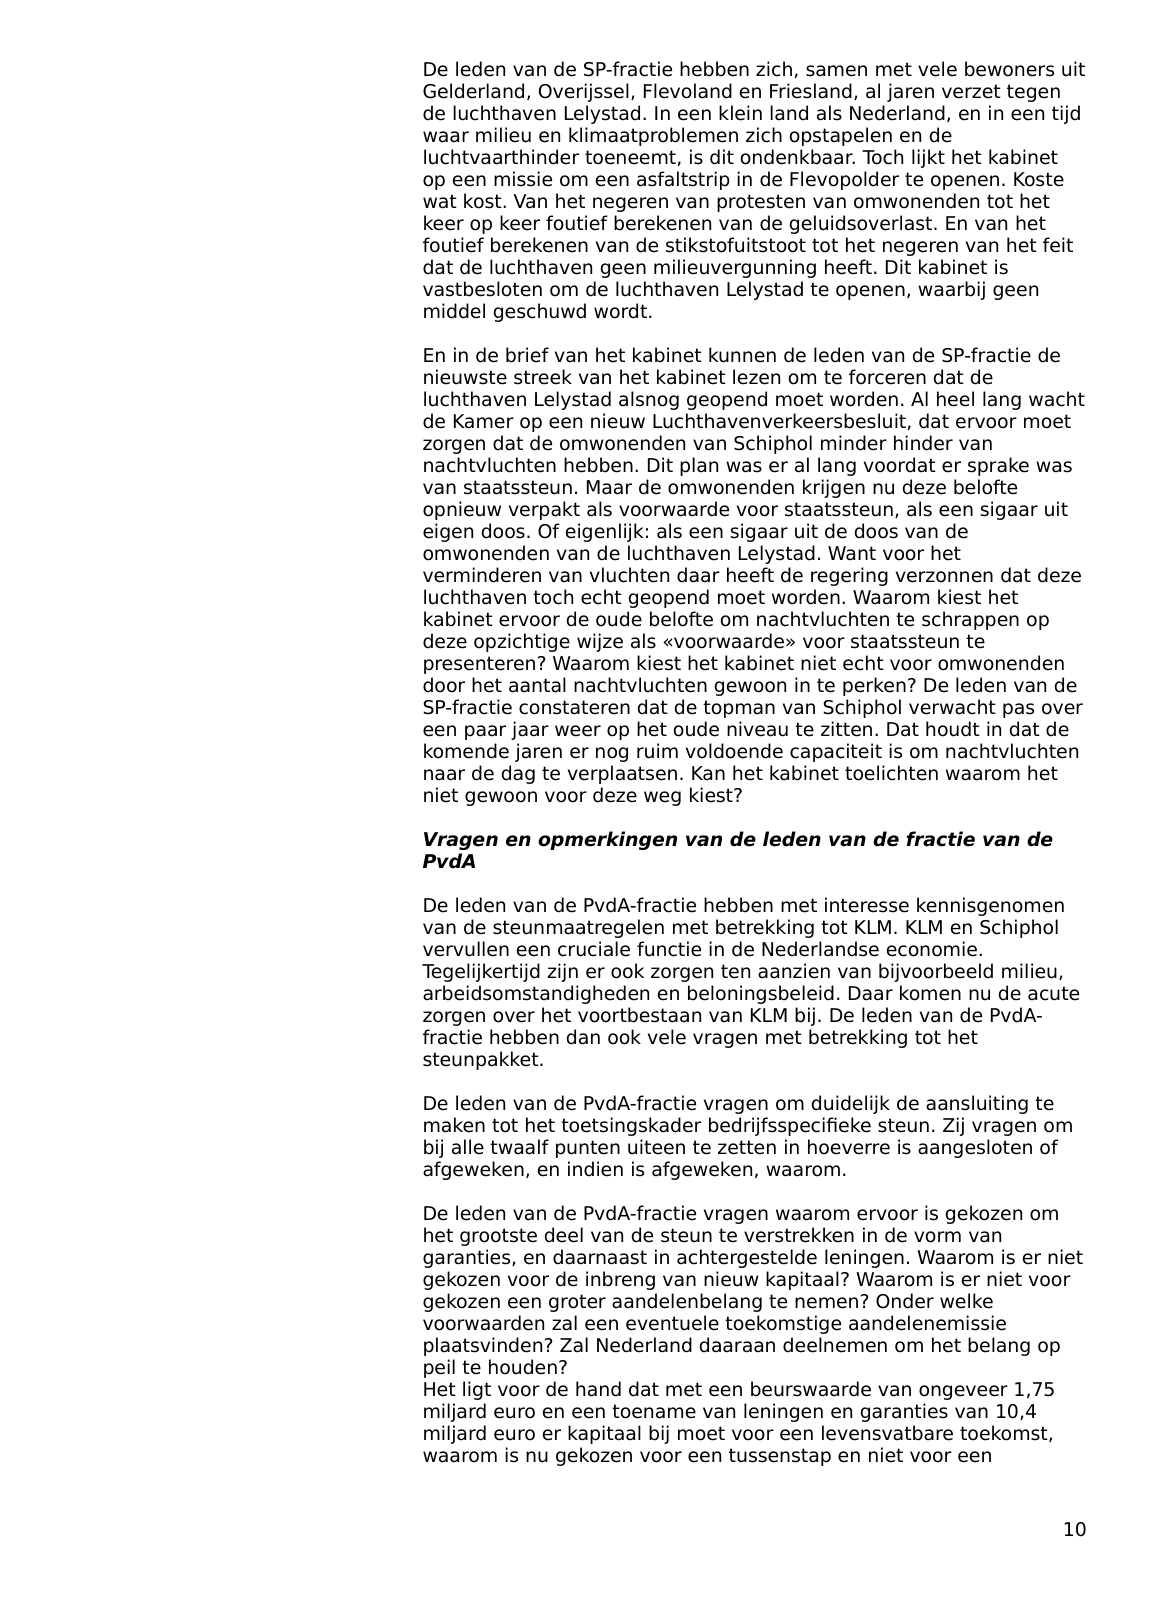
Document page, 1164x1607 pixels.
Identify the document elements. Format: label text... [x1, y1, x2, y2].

text En in de brief van het kabinet kunnen de leden van de SP-fractie de nieuwste streek van het kabinet lezen om te forceren dat de luchthaven Lelystad alsnog geopend moet worden. Al heel lang wacht de Kamer op een nieuw Luchthavenverkeersbesluit, dat ervoor moet zorgen dat de omwonenden van Schiphol minder hinder van nachtvluchten hebben. Dit plan was er al lang voordat er sprake was van staatssteun. Maar de omwonenden krijgen nu deze belofte opnieuw verpakt als voorwaarde voor staatssteun, als een sigaar uit eigen doos. Of eigenlijk: als een sigaar uit de doos van de omwonenden van de luchthaven Lelystad. Want voor het verminderen van vluchten daar heeft de regering verzonnen dat deze luchthaven toch echt geopend moet worden. Waarom kiest het kabinet ervoor de oude belofte om nachtvluchten te schrappen op deze opzichtige wijze als «voorwaarde» voor staatssteun te presenteren? Waarom kiest het kabinet niet echt voor omwonenden door het aantal nachtvluchten gewoon in te perken? De leden van de SP-fractie constateren dat de topman van Schiphol verwacht pas over een paar jaar weer op het oude niveau te zitten. Dat houdt in dat de komende jaren er nog ruim voldoende capaciteit is om nachtvluchten naar de dag te verplaatsen. Kan het kabinet toelichten waarom het niet gewoon voor deze weg kiest? [422, 345, 1087, 807]
text De leden van de PvdA-fractie vragen waarom ervoor is gekozen om het grootste deel van de steun te verstrekken in de vorm van garanties, en daarnaast in achtergestelde leningen. Waarom is er niet gekozen voor de inbreng van nieuw kapitaal? Waarom is er niet voor gekozen een groter aandelenbelang te nemen? Onder welke voorwaarden zal een eventuele toekomstige aandelenemissie plaatsvinden? Zal Nederland daaraan deelnemen om het belang op peil te houden? [422, 1203, 1087, 1379]
text Het ligt voor de hand dat met een beurswaarde van ongeveer 1,75 miljard euro en een toename van leningen en garanties van 10,4 miljard euro er kapitaal bij moet voor een levensvatbare toekomst, waarom is nu gekozen voor een tussenstap en niet voor een [422, 1379, 1087, 1467]
text De leden van de PvdA-fractie vragen om duidelijk de aansluiting te maken tot het toetsingskader bedrijfsspecifieke steun. Zij vragen om bij alle twaalf punten uiteen te zetten in hoeverre is aangesloten of afgeweken, en indien is afgeweken, waarom. [422, 1093, 1087, 1181]
subtitle Vragen en opmerkingen van de leden van de fractie van de PvdA [422, 829, 1087, 873]
text De leden van de PvdA-fractie hebben met interesse kennisgenomen van de steunmaatregelen met betrekking tot KLM. KLM en Schiphol vervullen een cruciale functie in de Nederlandse economie. Tegelijkertijd zijn er ook zorgen ten aanzien van bijvoorbeeld milieu, arbeidsomstandigheden en beloningsbeleid. Daar komen nu de acute zorgen over het voortbestaan van KLM bij. De leden van de PvdA-fractie hebben dan ook vele vragen met betrekking tot het steunpakket. [422, 895, 1087, 1071]
text De leden van de SP-fractie hebben zich, samen met vele bewoners uit Gelderland, Overijssel, Flevoland en Friesland, al jaren verzet tegen de luchthaven Lelystad. In een klein land als Nederland, en in een tijd waar milieu en klimaatproblemen zich opstapelen en de luchtvaarthinder toeneemt, is dit ondenkbaar. Toch lijkt het kabinet op een missie om een asfaltstrip in de Flevopolder te openen. Koste wat kost. Van het negeren van protesten van omwonenden tot het keer op keer foutief berekenen van de geluidsoverlast. En van het foutief berekenen van de stikstofuitstoot tot het negeren van het feit dat de luchthaven geen milieuvergunning heeft. Dit kabinet is vastbesloten om de luchthaven Lelystad te openen, waarbij geen middel geschuwd wordt. [422, 59, 1087, 323]
